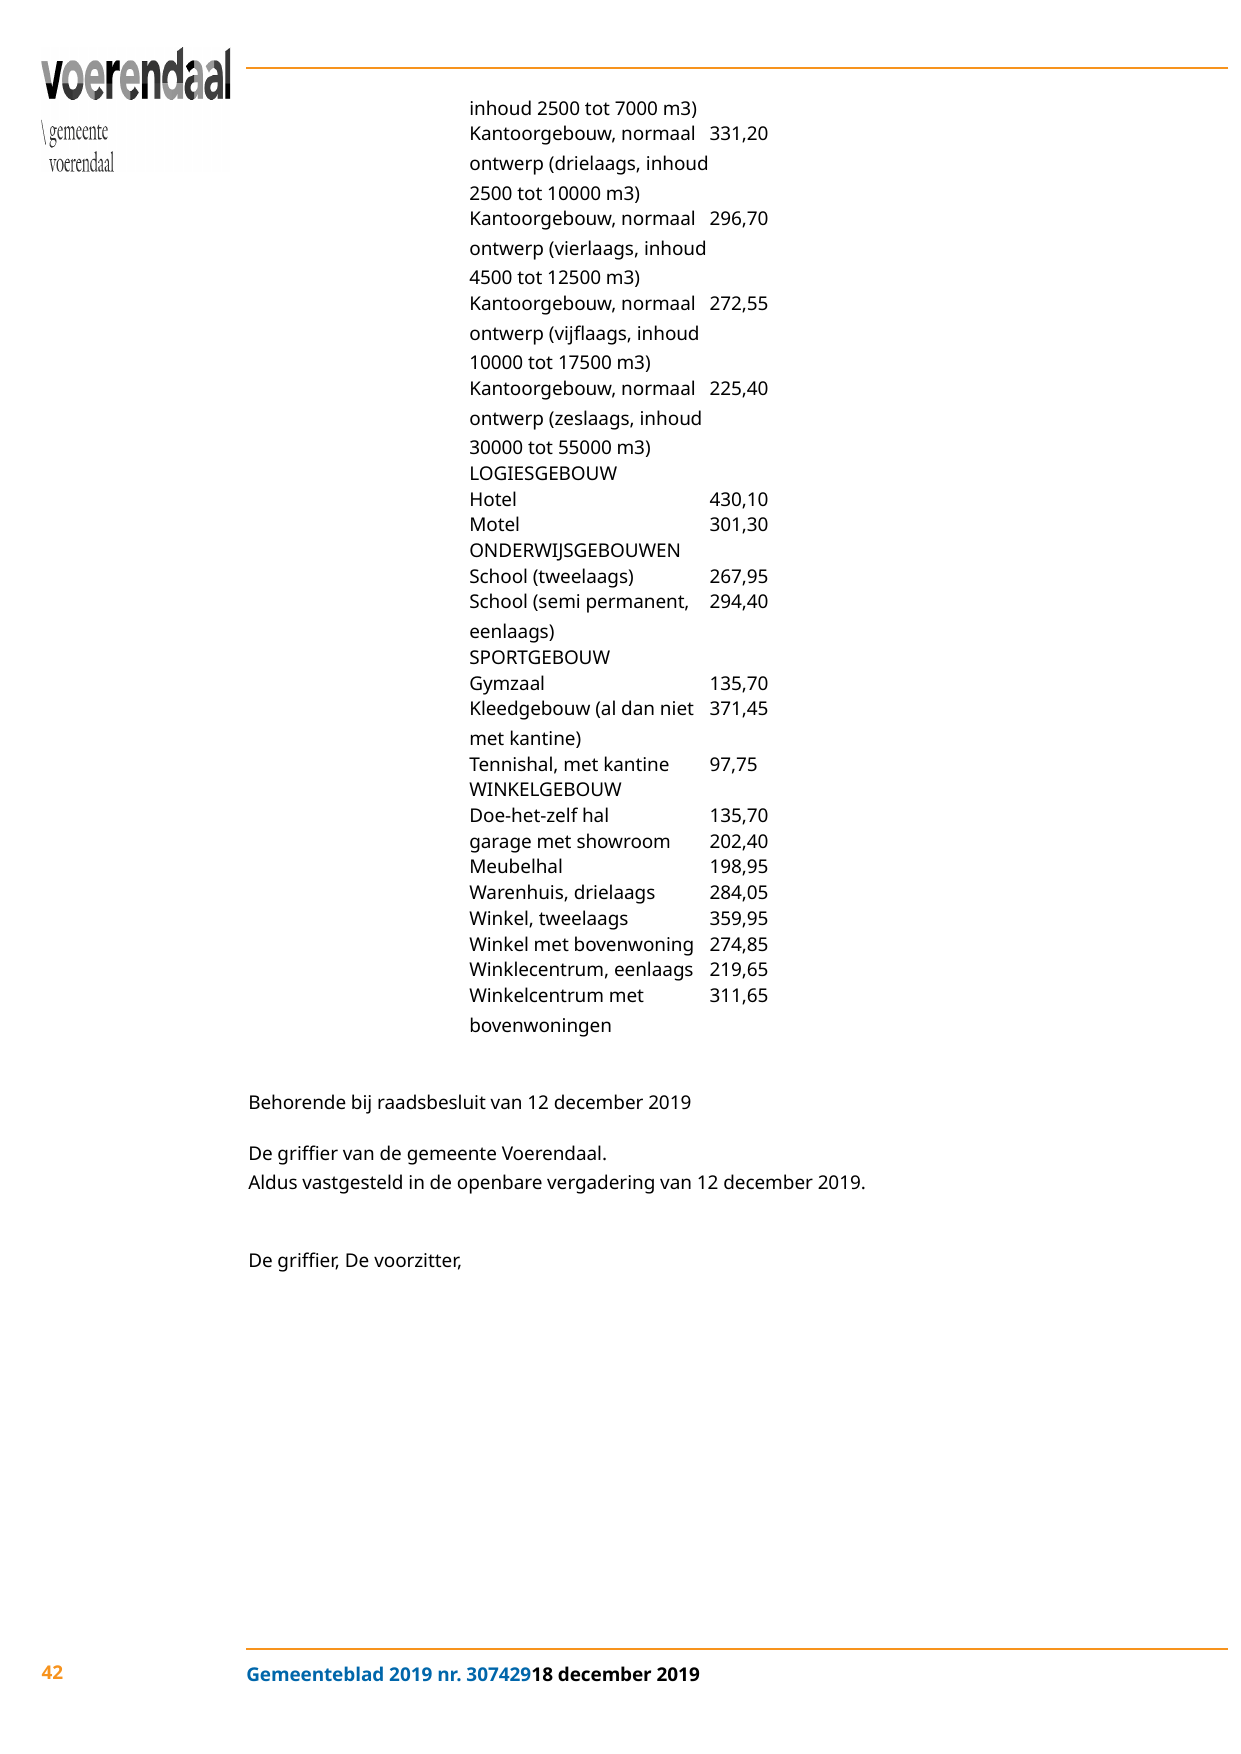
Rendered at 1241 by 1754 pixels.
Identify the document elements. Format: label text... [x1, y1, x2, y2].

table_cell [248, 854, 469, 879]
table_cell [248, 751, 469, 777]
table_cell 135,70 [709, 670, 931, 696]
table_cell 301,30 [709, 512, 931, 537]
table_cell [931, 1141, 1152, 1166]
table_cell Kantoorgebouw, normaal ontwerp (drielaags, inhoud 2500 tot 10000 m3) [469, 121, 709, 205]
table_cell [248, 205, 469, 290]
table_cell [931, 905, 1152, 931]
table_cell [248, 290, 469, 375]
table_cell Doe-het-zelf hal [469, 802, 709, 828]
table_cell LOGIESGEBOUW [469, 460, 709, 486]
table_cell [248, 880, 469, 905]
table_cell [248, 802, 469, 828]
table_cell [931, 563, 1152, 589]
table_cell [931, 121, 1152, 205]
table_cell Winkel, tweelaags [469, 905, 709, 931]
table_cell [469, 1064, 709, 1089]
table_cell [248, 905, 469, 931]
table_cell [248, 983, 469, 1038]
table_cell [709, 1089, 931, 1115]
table_cell 135,70 [709, 802, 931, 828]
table_cell 225,40 [709, 375, 931, 460]
table_cell [248, 486, 469, 512]
table_cell Behorende bij raadsbesluit van 12 december 2019 [248, 1089, 709, 1115]
table_cell [931, 460, 1152, 486]
table_cell [931, 1038, 1152, 1063]
table_cell [248, 696, 469, 751]
table_cell Winkel met bovenwoning [469, 931, 709, 957]
table_cell [248, 121, 469, 205]
table_cell [248, 1064, 469, 1089]
table_cell [248, 460, 469, 486]
table_cell [248, 644, 469, 670]
table_cell [248, 537, 469, 563]
table_cell Kantoorgebouw, normaal ontwerp (vierlaags, inhoud 4500 tot 12500 m3) [469, 205, 709, 290]
table_cell School (tweelaags) [469, 563, 709, 589]
table_cell Motel [469, 512, 709, 537]
table_cell [931, 95, 1152, 121]
table_cell [931, 983, 1152, 1038]
table_cell [931, 375, 1152, 460]
table_cell Meubelhal [469, 854, 709, 879]
table_cell Kleedgebouw (al dan niet met kantine) [469, 696, 709, 751]
table_cell [709, 777, 931, 802]
table_cell [709, 537, 931, 563]
table_cell [931, 644, 1152, 670]
table_cell Winklecentrum, eenlaags [469, 957, 709, 982]
table_cell garage met showroom [469, 828, 709, 854]
table_cell 274,85 [709, 931, 931, 957]
table_cell [709, 460, 931, 486]
table_cell Tennishal, met kantine [469, 751, 709, 777]
table_cell 284,05 [709, 880, 931, 905]
table_cell [248, 957, 469, 982]
table_cell Winkelcentrum met bovenwoningen [469, 983, 709, 1038]
table_cell 296,70 [709, 205, 931, 290]
table_cell [709, 1064, 931, 1089]
table_cell 97,75 [709, 751, 931, 777]
table_cell [931, 537, 1152, 563]
table_cell [931, 1089, 1152, 1115]
table_cell [469, 1115, 709, 1141]
table_cell [709, 1038, 931, 1063]
table_cell 202,40 [709, 828, 931, 854]
table_cell [931, 1064, 1152, 1089]
table_cell inhoud 2500 tot 7000 m3) [469, 95, 709, 121]
picture [41, 47, 231, 172]
table_cell [931, 589, 1152, 644]
table_cell [931, 512, 1152, 537]
table_cell [709, 644, 931, 670]
table_cell Kantoorgebouw, normaal ontwerp (vijflaags, inhoud 10000 tot 17500 m3) [469, 290, 709, 375]
table_cell [248, 589, 469, 644]
table_cell [709, 95, 931, 121]
table_cell 198,95 [709, 854, 931, 879]
table_cell [469, 1038, 709, 1063]
table_cell 294,40 [709, 589, 931, 644]
table_cell [931, 957, 1152, 982]
table_cell [248, 670, 469, 696]
table_cell [248, 1038, 469, 1063]
table_cell [248, 828, 469, 854]
table_cell Kantoorgebouw, normaal ontwerp (zeslaags, inhoud 30000 tot 55000 m3) [469, 375, 709, 460]
table_cell [931, 486, 1152, 512]
table_cell WINKELGEBOUW [469, 777, 709, 802]
table_cell [931, 696, 1152, 751]
table_cell [248, 375, 469, 460]
table_cell 311,65 [709, 983, 931, 1038]
table_cell 430,10 [709, 486, 931, 512]
table_cell [248, 563, 469, 589]
table_cell 272,55 [709, 290, 931, 375]
table_cell Gymzaal [469, 670, 709, 696]
table_cell [931, 854, 1152, 879]
table_cell [931, 828, 1152, 854]
table_cell [248, 931, 469, 957]
table_cell Hotel [469, 486, 709, 512]
text De griffier, De voorzitter, [248, 1247, 1152, 1272]
table_cell [931, 1115, 1152, 1141]
table_cell [931, 290, 1152, 375]
table_cell [248, 512, 469, 537]
table_cell 219,65 [709, 957, 931, 982]
table_cell 371,45 [709, 696, 931, 751]
table_cell De griffier van de gemeente Voerendaal. [248, 1141, 709, 1166]
table_cell [931, 751, 1152, 777]
table_cell [709, 1141, 931, 1166]
table_cell [931, 670, 1152, 696]
table_cell 331,20 [709, 121, 931, 205]
table_cell SPORTGEBOUW [469, 644, 709, 670]
table_cell [931, 205, 1152, 290]
table_cell [248, 95, 469, 121]
table_cell [248, 1115, 469, 1141]
table_cell Warenhuis, drielaags [469, 880, 709, 905]
table_cell [931, 777, 1152, 802]
table_cell School (semi permanent, eenlaags) [469, 589, 709, 644]
table_cell [931, 931, 1152, 957]
text Aldus vastgesteld in de openbare vergadering van 12 december 2019. [248, 1169, 1152, 1195]
table_cell [709, 1115, 931, 1141]
table_cell [931, 880, 1152, 905]
table_cell 267,95 [709, 563, 931, 589]
table_cell [931, 802, 1152, 828]
table_cell [248, 777, 469, 802]
table_cell 359,95 [709, 905, 931, 931]
table_cell ONDERWIJSGEBOUWEN [469, 537, 709, 563]
